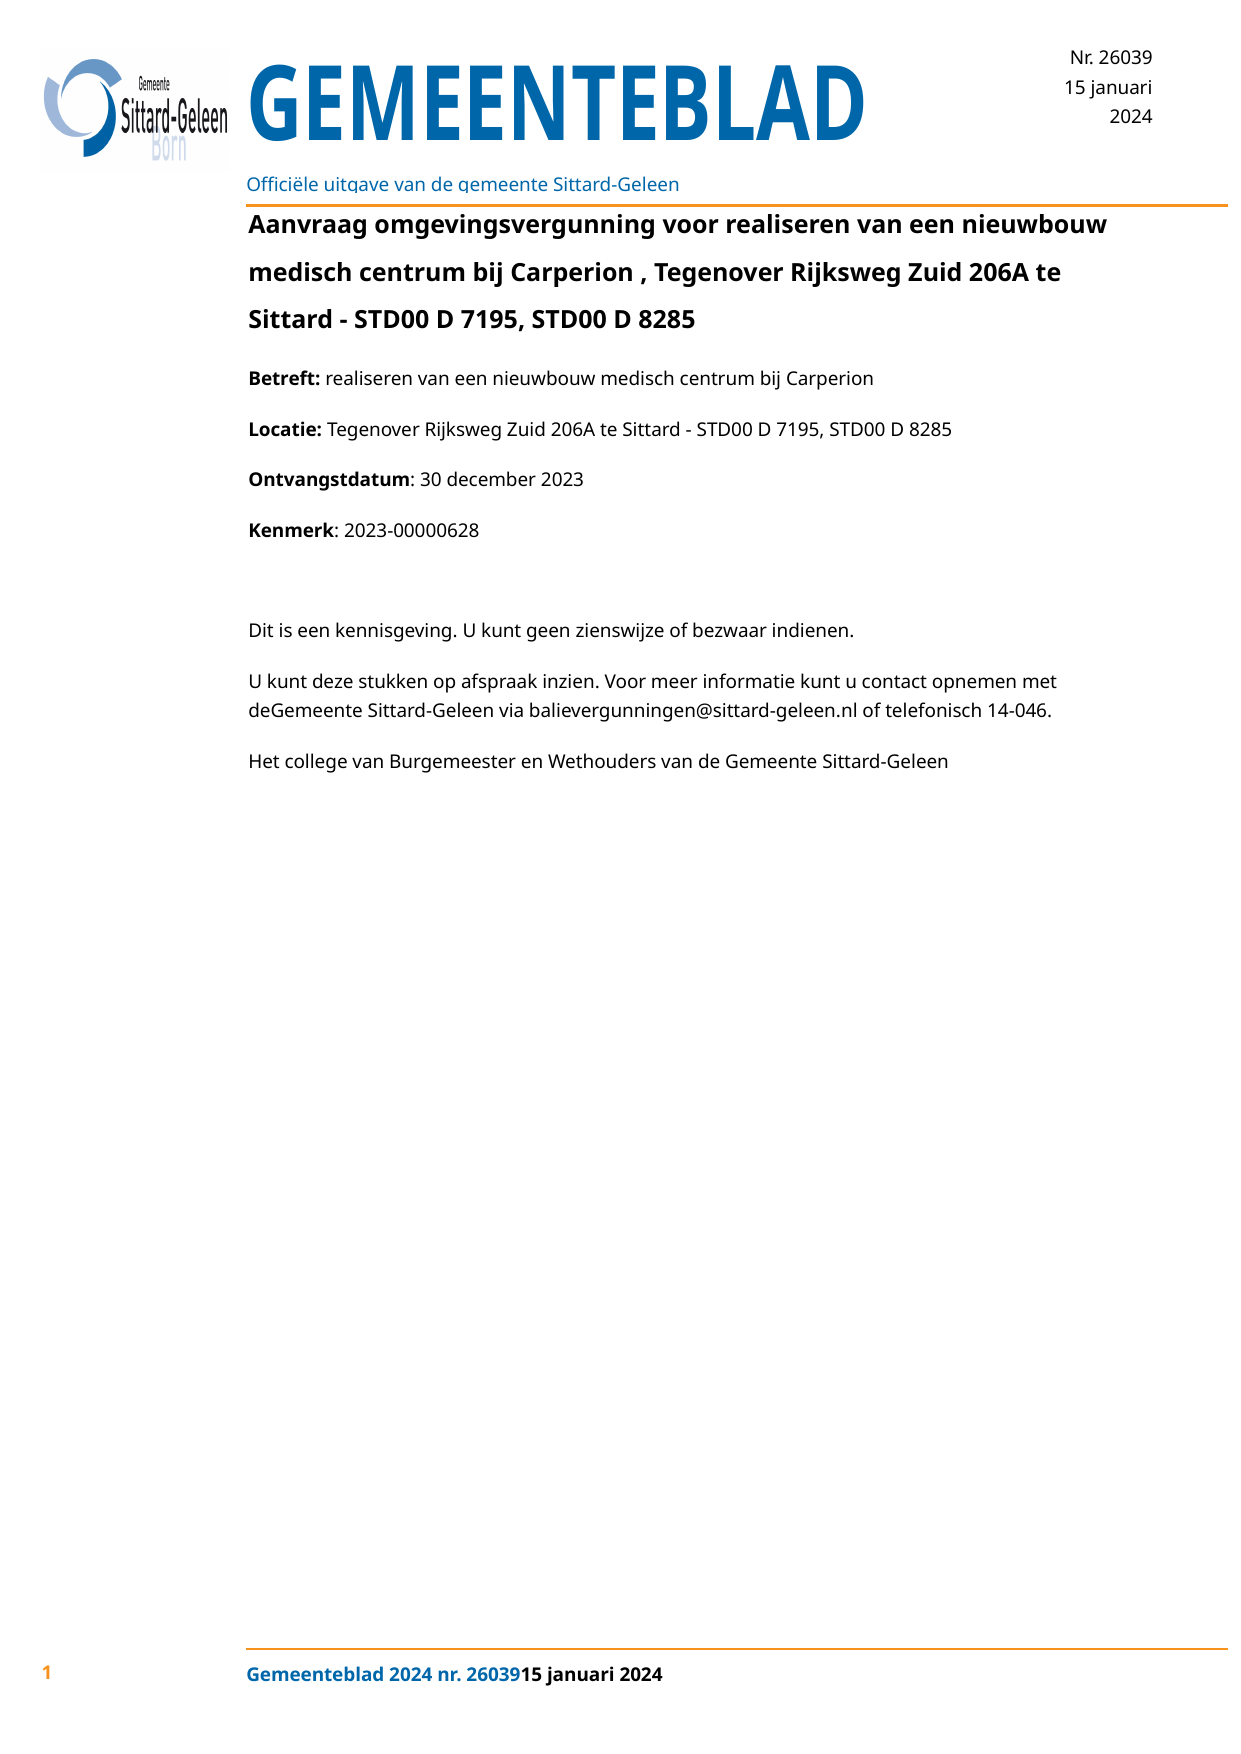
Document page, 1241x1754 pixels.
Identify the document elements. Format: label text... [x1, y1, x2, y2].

text Aanvraag omgevingsvergunning voor realiseren van een nieuwbouw medisch centrum bij Carperion , Tegenover Rijksweg Zuid 206A te Sittard - STD00 D 7195, STD00 D 8285 [248, 207, 1152, 336]
text Kenmerk: 2023-00000628 [248, 517, 1152, 542]
text Het college van Burgemeester en Wethouders van de Gemeente Sittard-Geleen [248, 748, 1152, 774]
text Ontvangstdatum: 30 december 2023 [248, 466, 1152, 492]
text Betreft: realiseren van een nieuwbouw medisch centrum bij Carperion [248, 366, 1152, 391]
picture [41, 47, 231, 172]
text Dit is een kennisgeving. U kunt geen zienswijze of bezwaar indienen. [248, 618, 1152, 643]
text U kunt deze stukken op afspraak inzien. Voor meer informatie kunt u contact opnemen met deGemeente Sittard-Geleen via balievergunningen@sittard-geleen.nl of telefonisch 14-046. [248, 668, 1152, 723]
text Locatie: Tegenover Rijksweg Zuid 206A te Sittard - STD00 D 7195, STD00 D 8285 [248, 416, 1152, 442]
